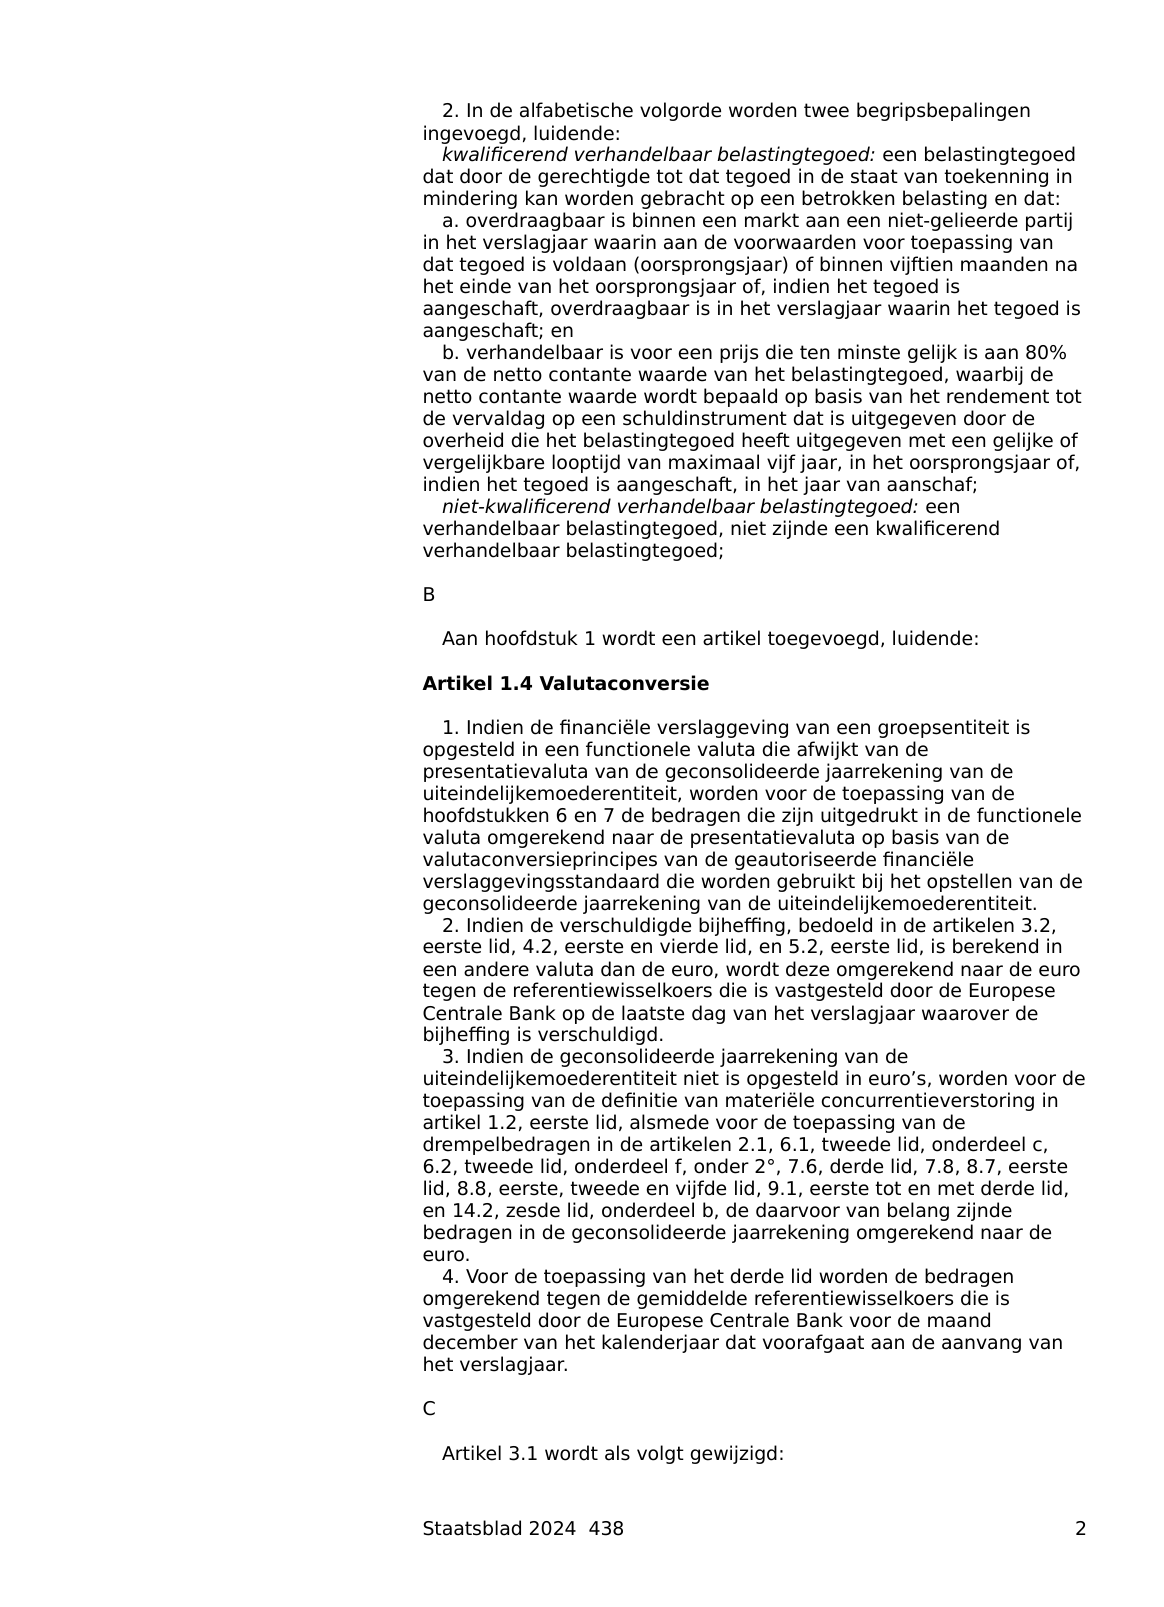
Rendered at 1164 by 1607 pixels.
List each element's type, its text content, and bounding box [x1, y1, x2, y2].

text a. overdraagbaar is binnen een markt aan een niet-gelieerde partij in het verslagjaar waarin aan de voorwaarden voor toepassing van dat tegoed is voldaan (oorsprongsjaar) of binnen vijftien maanden na het einde van het oorsprongsjaar of, indien het tegoed is aangeschaft, overdraagbaar is in het verslagjaar waarin het tegoed is aangeschaft; en [422, 210, 1087, 342]
text 1. Indien de financiële verslaggeving van een groepsentiteit is opgesteld in een functionele valuta die afwijkt van de presentatievaluta van de geconsolideerde jaarrekening van de uiteindelijkemoederentiteit, worden voor de toepassing van de hoofdstukken 6 en 7 de bedragen die zijn uitgedrukt in de functionele valuta omgerekend naar de presentatievaluta op basis van de valutaconversieprincipes van de geautoriseerde financiële verslaggevingsstandaard die worden gebruikt bij het opstellen van de geconsolideerde jaarrekening van de uiteindelijkemoederentiteit. [422, 717, 1087, 914]
text b. verhandelbaar is voor een prijs die ten minste gelijk is aan 80% van de netto contante waarde van het belastingtegoed, waarbij de netto contante waarde wordt bepaald op basis van het rendement tot de vervaldag op een schuldinstrument dat is uitgegeven door de overheid die het belastingtegoed heeft uitgegeven met een gelijke of vergelijkbare looptijd van maximaal vijf jaar, in het oorsprongsjaar of, indien het tegoed is aangeschaft, in het jaar van aanschaf; [422, 342, 1087, 496]
text C [422, 1398, 1087, 1420]
text 3. Indien de geconsolideerde jaarrekening van de uiteindelijkemoederentiteit niet is opgesteld in euro’s, worden voor de toepassing van de definitie van materiële concurrentieverstoring in artikel 1.2, eerste lid, alsmede voor de toepassing van de drempelbedragen in de artikelen 2.1, 6.1, tweede lid, onderdeel c, 6.2, tweede lid, onderdeel f, onder 2°, 7.6, derde lid, 7.8, 8.7, eerste lid, 8.8, eerste, tweede en vijfde lid, 9.1, eerste tot en met derde lid, en 14.2, zesde lid, onderdeel b, de daarvoor van belang zijnde bedragen in de geconsolideerde jaarrekening omgerekend naar de euro. [422, 1046, 1087, 1266]
text 4. Voor de toepassing van het derde lid worden de bedragen omgerekend tegen de gemiddelde referentiewisselkoers die is vastgesteld door de Europese Centrale Bank voor de maand december van het kalenderjaar dat voorafgaat aan de aanvang van het verslagjaar. [422, 1266, 1087, 1376]
subtitle Artikel 1.4 Valutaconversie [422, 672, 1087, 694]
text Aan hoofdstuk 1 wordt een artikel toegevoegd, luidende: [422, 628, 1087, 650]
text 2. Indien de verschuldigde bijheffing, bedoeld in de artikelen 3.2, eerste lid, 4.2, eerste en vierde lid, en 5.2, eerste lid, is berekend in een andere valuta dan de euro, wordt deze omgerekend naar de euro tegen de referentiewisselkoers die is vastgesteld door de Europese Centrale Bank op de laatste dag van het verslagjaar waarover de bijheffing is verschuldigd. [422, 914, 1087, 1046]
text niet-kwalificerend verhandelbaar belastingtegoed: een verhandelbaar belastingtegoed, niet zijnde een kwalificerend verhandelbaar belastingtegoed; [422, 496, 1087, 562]
text kwalificerend verhandelbaar belastingtegoed: een belastingtegoed dat door de gerechtigde tot dat tegoed in de staat van toekenning in mindering kan worden gebracht op een betrokken belasting en dat: [422, 144, 1087, 210]
text Artikel 3.1 wordt als volgt gewijzigd: [422, 1442, 1087, 1464]
text B [422, 584, 1087, 606]
text 2. In de alfabetische volgorde worden twee begripsbepalingen ingevoegd, luidende: [422, 100, 1087, 144]
